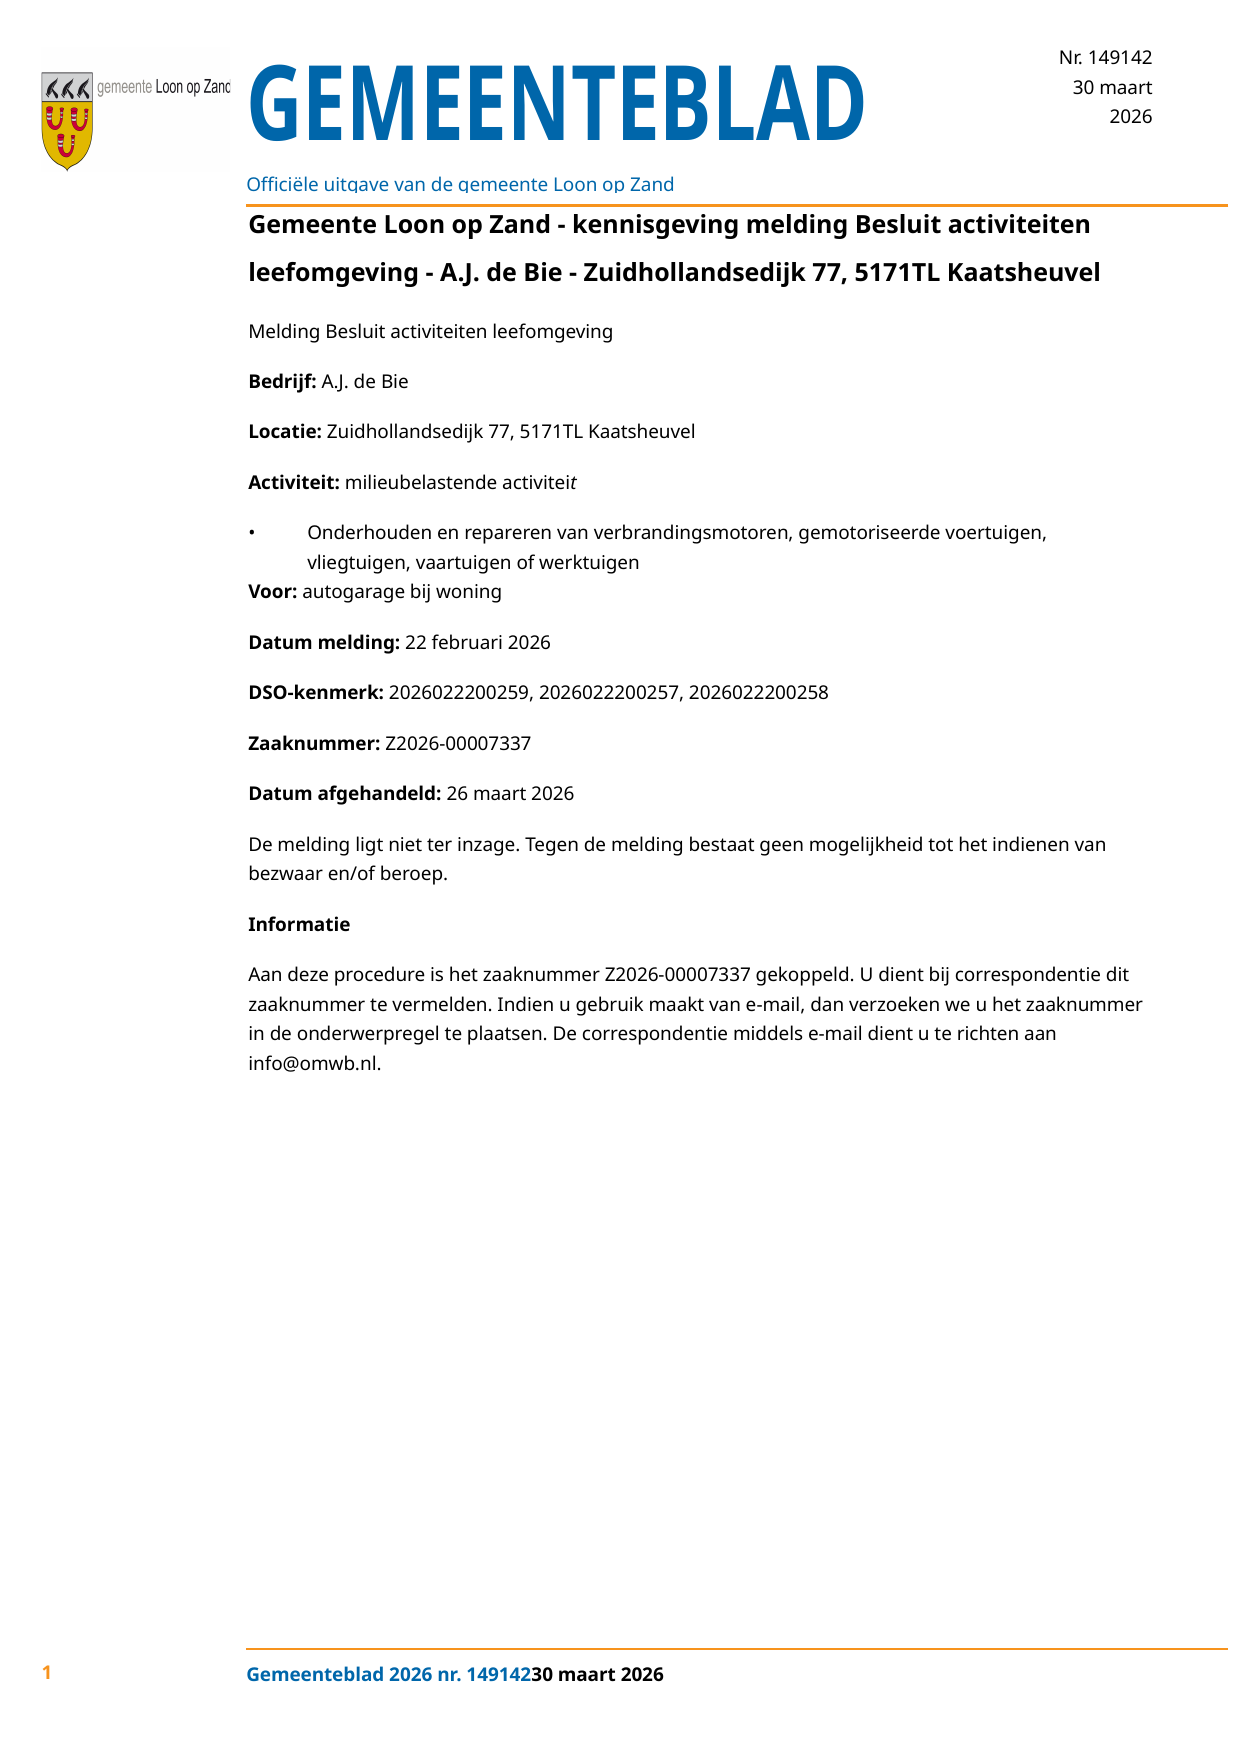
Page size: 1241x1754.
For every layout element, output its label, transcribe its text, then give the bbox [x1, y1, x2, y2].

text Activiteit: milieubelastende activiteit [248, 469, 1152, 495]
text Aan deze procedure is het zaaknummer Z2026-00007337 gekoppeld. U dient bij correspondentie dit zaaknummer te vermelden. Indien u gebruik maakt van e-mail, dan verzoeken we u het zaaknummer in de onderwerpregel te plaatsen. De correspondentie middels e-mail dient u te richten aan info@omwb.nl. [248, 961, 1152, 1076]
picture [41, 47, 231, 172]
text DSO-kenmerk: 2026022200259, 2026022200257, 2026022200258 [248, 679, 1152, 705]
text Voor: autogarage bij woning [248, 579, 1152, 604]
list Onderhouden en repareren van verbrandingsmotoren, gemotoriseerde voertuigen, vliegtuigen, vaartuigen of werktuigen [248, 519, 1152, 575]
text Locatie: Zuidhollandsedijk 77, 5171TL Kaatsheuvel [248, 419, 1152, 444]
text Datum melding: 22 februari 2026 [248, 629, 1152, 655]
text De melding ligt niet ter inzage. Tegen de melding bestaat geen mogelijkheid tot het indienen van bezwaar en/of beroep. [248, 831, 1152, 886]
text Informatie [248, 911, 1152, 937]
text Melding Besluit activiteiten leefomgeving [248, 318, 1152, 344]
text Zaaknummer: Z2026-00007337 [248, 730, 1152, 756]
text Datum afgehandeld: 26 maart 2026 [248, 780, 1152, 806]
text Gemeente Loon op Zand - kennisgeving melding Besluit activiteiten leefomgeving - A.J. de Bie - Zuidhollandsedijk 77, 5171TL Kaatsheuvel [248, 207, 1152, 288]
text Bedrijf: A.J. de Bie [248, 368, 1152, 394]
